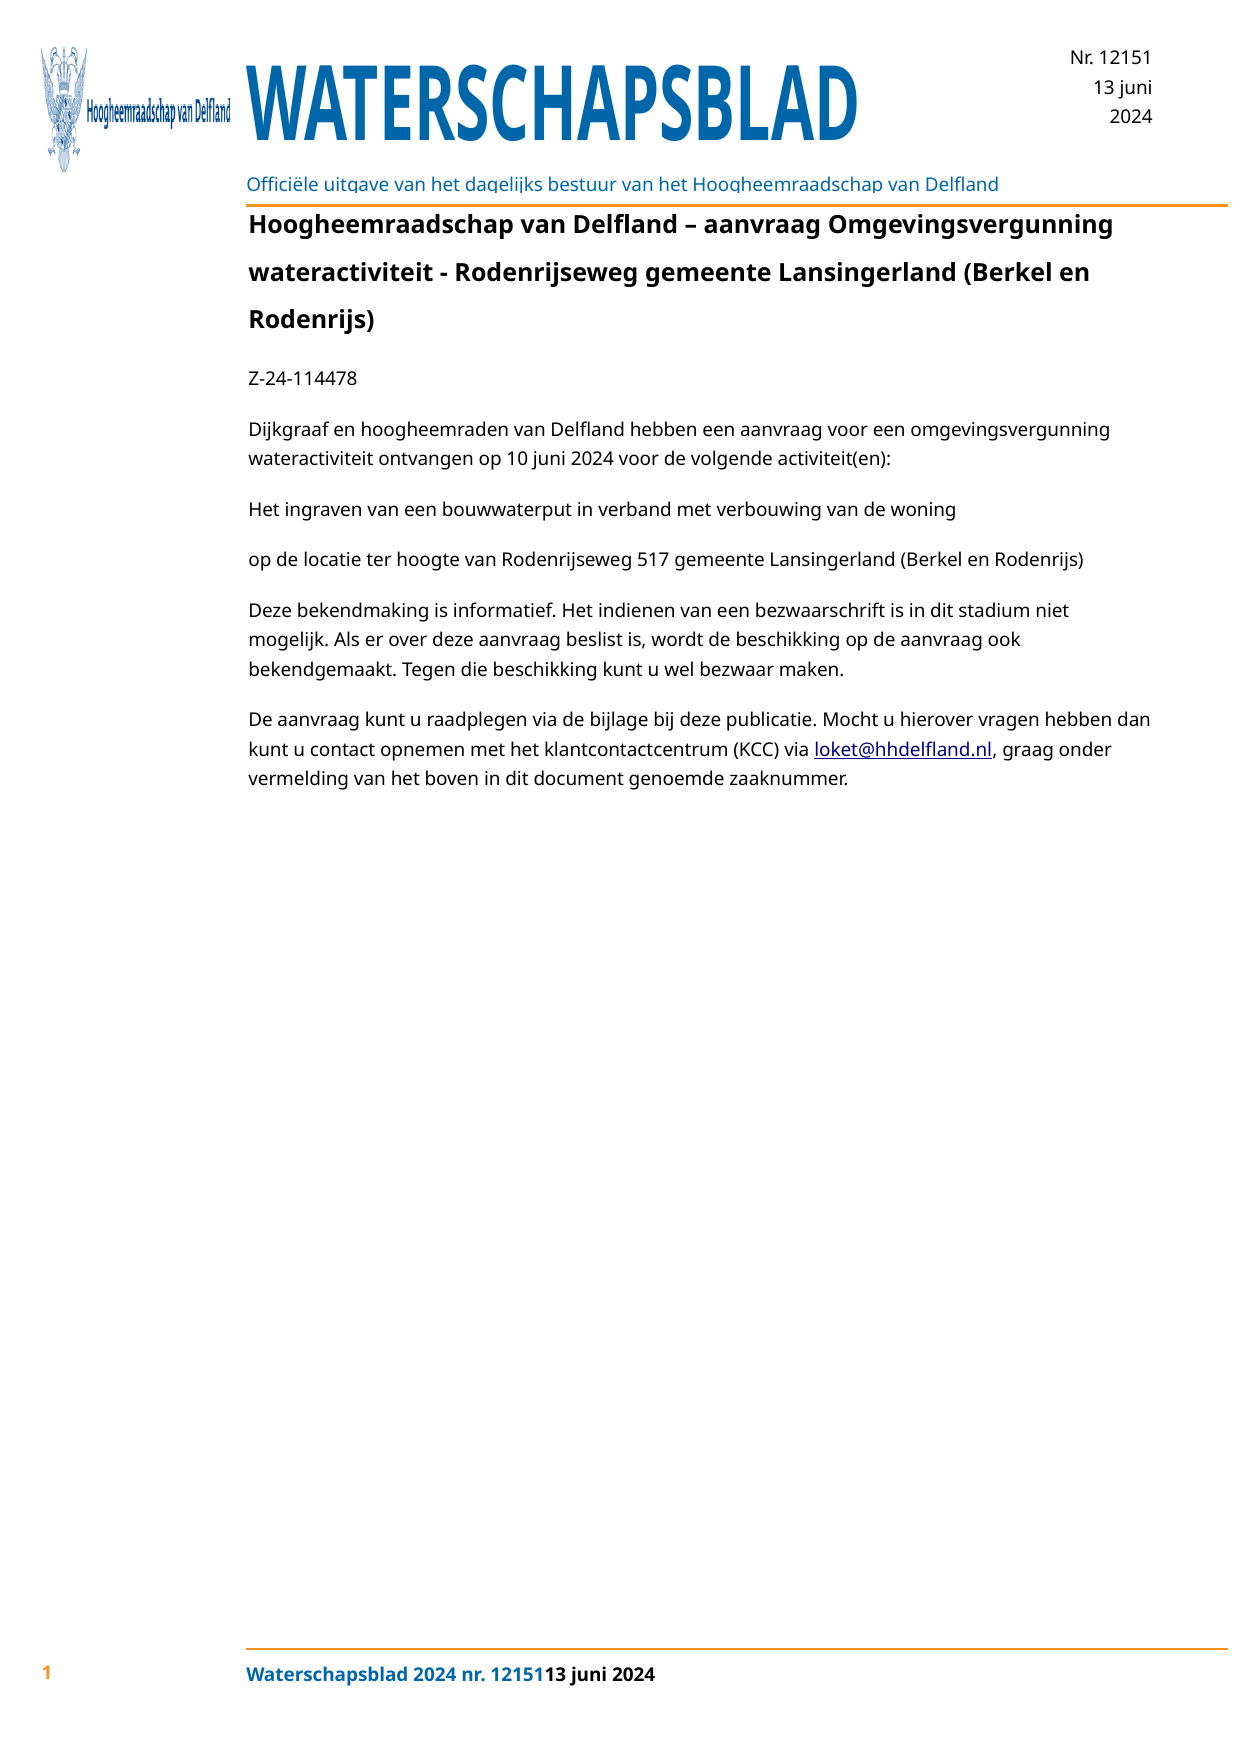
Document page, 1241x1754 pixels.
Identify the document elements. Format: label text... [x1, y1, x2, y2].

text Deze bekendmaking is informatief. Het indienen van een bezwaarschrift is in dit stadium niet mogelijk. Als er over deze aanvraag beslist is, wordt de beschikking op de aanvraag ook bekendgemaakt. Tegen die beschikking kunt u wel bezwaar maken. [248, 597, 1152, 682]
text Het ingraven van een bouwwaterput in verband met verbouwing van de woning [248, 496, 1152, 522]
text De aanvraag kunt u raadplegen via de bijlage bij deze publicatie. Mocht u hierover vragen hebben dan kunt u contact opnemen met het klantcontactcentrum (KCC) via loket@hhdelfland.nl, graag onder vermelding van het boven in dit document genoemde zaaknummer. [248, 706, 1152, 791]
text Hoogheemraadschap van Delfland – aanvraag Omgevingsvergunning wateractiviteit - Rodenrijseweg gemeente Lansingerland (Berkel en Rodenrijs) [248, 207, 1152, 336]
text Z-24-114478 [248, 366, 1152, 391]
picture [41, 47, 231, 172]
text Dijkgraaf en hoogheemraden van Delfland hebben een aanvraag voor een omgevingsvergunning wateractiviteit ontvangen op 10 juni 2024 voor de volgende activiteit(en): [248, 416, 1152, 471]
text op de locatie ter hoogte van Rodenrijseweg 517 gemeente Lansingerland (Berkel en Rodenrijs) [248, 546, 1152, 572]
